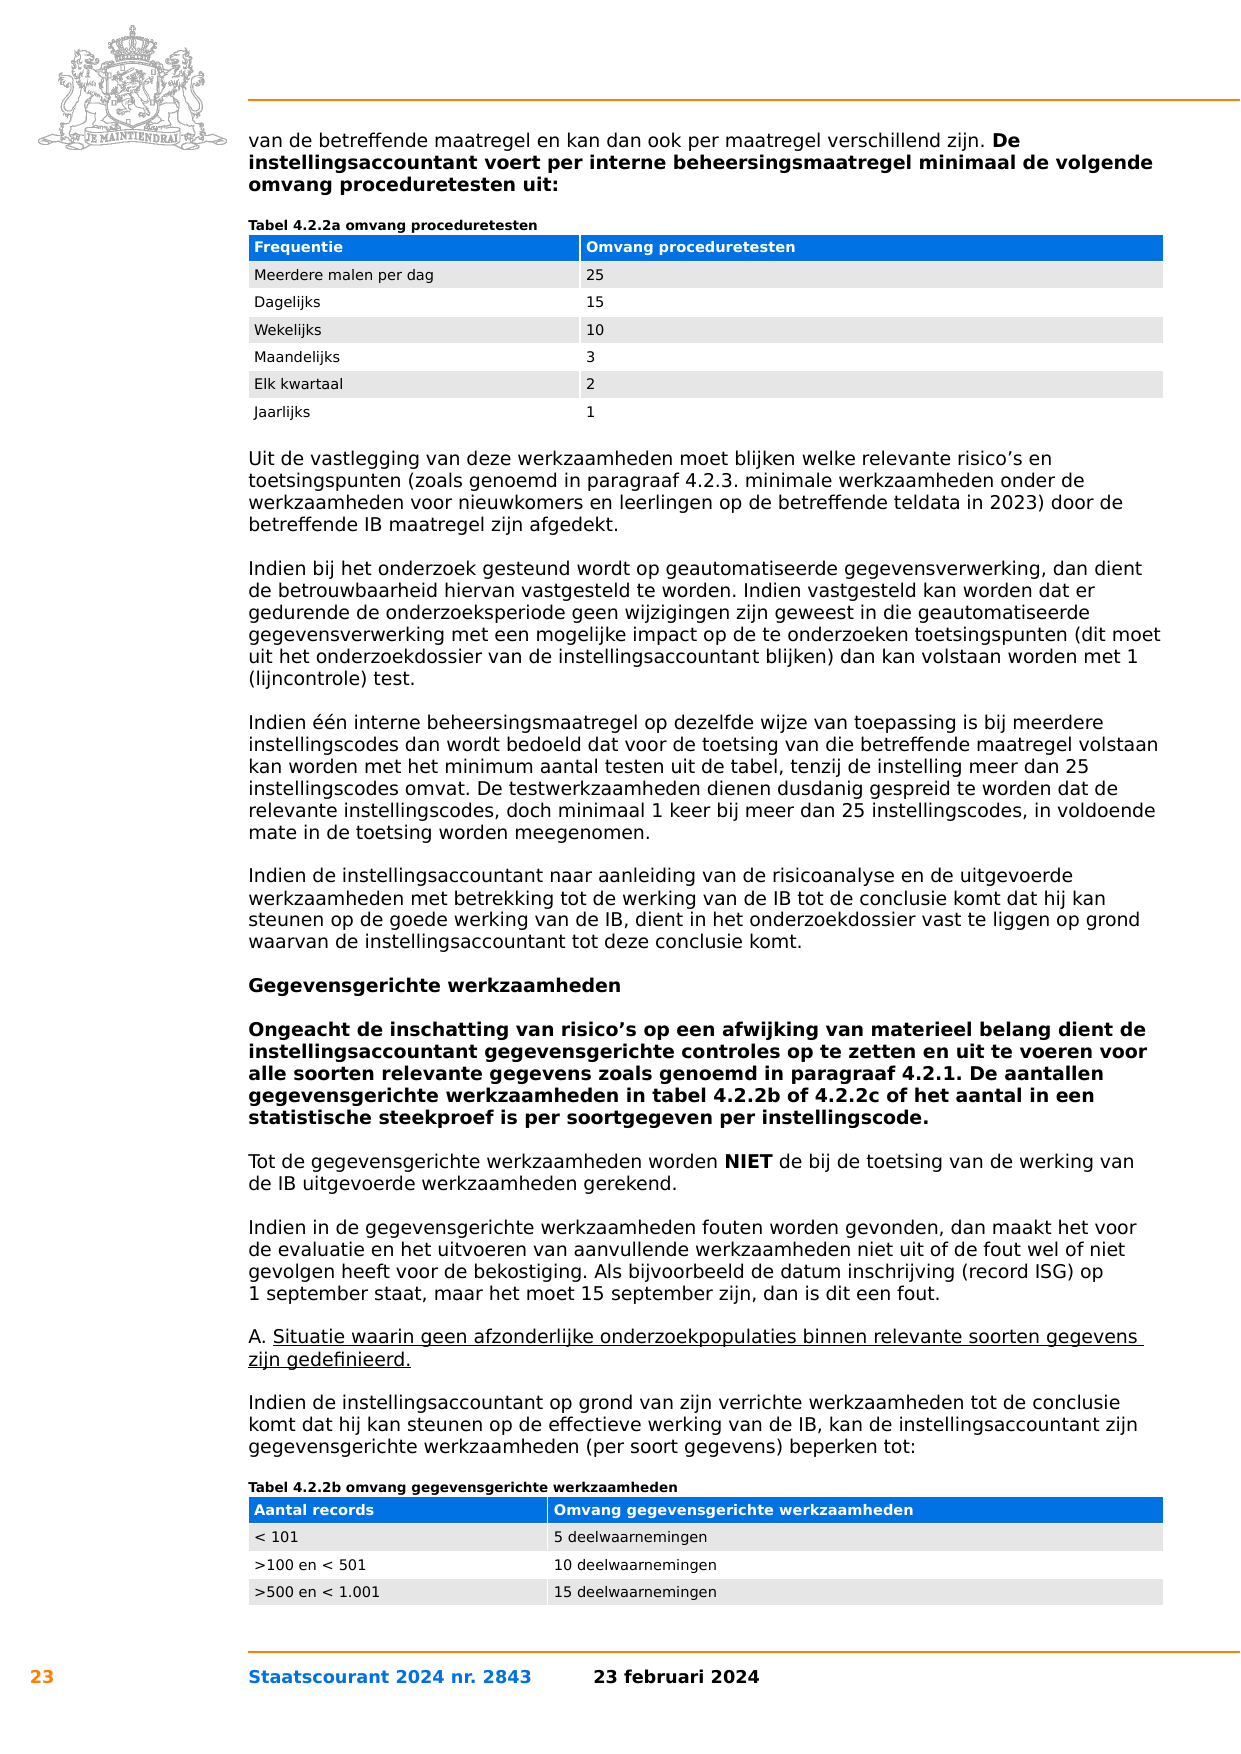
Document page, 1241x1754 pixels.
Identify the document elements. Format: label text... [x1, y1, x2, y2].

picture [38, 25, 227, 150]
table_cell Frequentie [249, 235, 579, 261]
table_cell 15 [581, 289, 1163, 316]
table_cell 1 [581, 399, 1163, 425]
text Indien in de gegevensgerichte werkzaamheden fouten worden gevonden, dan maakt het voor de evaluatie en het uitvoeren van aanvullende werkzaamheden niet uit of de fout wel of niet gevolgen heeft voor de bekostiging. Als bijvoorbeeld de datum inschrijving (record ISG) op 1 september staat, maar het moet 15 september zijn, dan is dit een fout. [248, 1217, 1163, 1304]
table_cell Omvang gegevensgerichte werkzaamheden [548, 1497, 1163, 1523]
table_cell 3 [581, 344, 1163, 370]
table_cell Meerdere malen per dag [249, 262, 579, 288]
table_cell 15 deelwaarnemingen [548, 1579, 1163, 1605]
table_cell Omvang proceduretesten [581, 235, 1163, 261]
table_cell >500 en < 1.001 [249, 1579, 547, 1605]
table_cell 5 deelwaarnemingen [548, 1524, 1163, 1551]
table_cell < 101 [249, 1524, 547, 1551]
table_cell Wekelijks [249, 317, 579, 343]
text Ongeacht de inschatting van risico’s op een afwijking van materieel belang dient de instellingsaccountant gegevensgerichte controles op te zetten en uit te voeren voor alle soorten relevante gegevens zoals genoemd in paragraaf 4.2.1. De aantallen gegevensgerichte werkzaamheden in tabel 4.2.2b of 4.2.2c of het aantal in een statistische steekproef is per soortgegeven per instellingscode. [248, 1019, 1163, 1129]
table_cell 10 deelwaarnemingen [548, 1552, 1163, 1578]
text Tot de gegevensgerichte werkzaamheden worden NIET de bij de toetsing van de werking van de IB uitgevoerde werkzaamheden gerekend. [248, 1151, 1163, 1195]
text Indien de instellingsaccountant op grond van zijn verrichte werkzaamheden tot de conclusie komt dat hij kan steunen op de effectieve werking van de IB, kan de instellingsaccountant zijn gegevensgerichte werkzaamheden (per soort gegevens) beperken tot: [248, 1392, 1163, 1458]
text A. Situatie waarin geen afzonderlijke onderzoekpopulaties binnen relevante soorten gegevens zijn gedefinieerd. [248, 1326, 1163, 1370]
table_cell >100 en < 501 [249, 1552, 547, 1578]
table_cell Maandelijks [249, 344, 579, 370]
table_cell Dagelijks [249, 289, 579, 316]
table_cell 10 [581, 317, 1163, 343]
table_cell Aantal records [249, 1497, 547, 1523]
text Indien één interne beheersingsmaatregel op dezelfde wijze van toepassing is bij meerdere instellingscodes dan wordt bedoeld dat voor de toetsing van die betreffende maatregel volstaan kan worden met het minimum aantal testen uit de tabel, tenzij de instelling meer dan 25 instellingscodes omvat. De testwerkzaamheden dienen dusdanig gespreid te worden dat de relevante instellingscodes, doch minimaal 1 keer bij meer dan 25 instellingscodes, in voldoende mate in de toetsing worden meegenomen. [248, 712, 1163, 843]
table_cell Jaarlijks [249, 399, 579, 425]
text van de betreffende maatregel en kan dan ook per maatregel verschillend zijn. De instellingsaccountant voert per interne beheersingsmaatregel minimaal de volgende omvang proceduretesten uit: [248, 130, 1163, 196]
text Indien bij het onderzoek gesteund wordt op geautomatiseerde gegevensverwerking, dan dient de betrouwbaarheid hiervan vastgesteld te worden. Indien vastgesteld kan worden dat er gedurende de onderzoeksperiode geen wijzigingen zijn geweest in die geautomatiseerde gegevensverwerking met een mogelijke impact op de te onderzoeken toetsingspunten (dit moet uit het onderzoekdossier van de instellingsaccountant blijken) dan kan volstaan worden met 1 (lijncontrole) test. [248, 558, 1163, 690]
table_cell 2 [581, 371, 1163, 398]
text Indien de instellingsaccountant naar aanleiding van de risicoanalyse en de uitgevoerde werkzaamheden met betrekking tot de werking van de IB tot de conclusie komt dat hij kan steunen op de goede werking van de IB, dient in het onderzoekdossier vast te liggen op grond waarvan de instellingsaccountant tot deze conclusie komt. [248, 865, 1163, 953]
table_header Tabel 4.2.2a omvang proceduretesten [248, 218, 1163, 233]
table_cell 25 [581, 262, 1163, 288]
table_cell Elk kwartaal [249, 371, 579, 398]
table_header Tabel 4.2.2b omvang gegevensgerichte werkzaamheden [248, 1480, 1163, 1496]
subtitle Gegevensgerichte werkzaamheden [248, 975, 1163, 997]
text Uit de vastlegging van deze werkzaamheden moet blijken welke relevante risico’s en toetsingspunten (zoals genoemd in paragraaf 4.2.3. minimale werkzaamheden onder de werkzaamheden voor nieuwkomers en leerlingen op de betreffende teldata in 2023) door de betreffende IB maatregel zijn afgedekt. [248, 448, 1163, 536]
